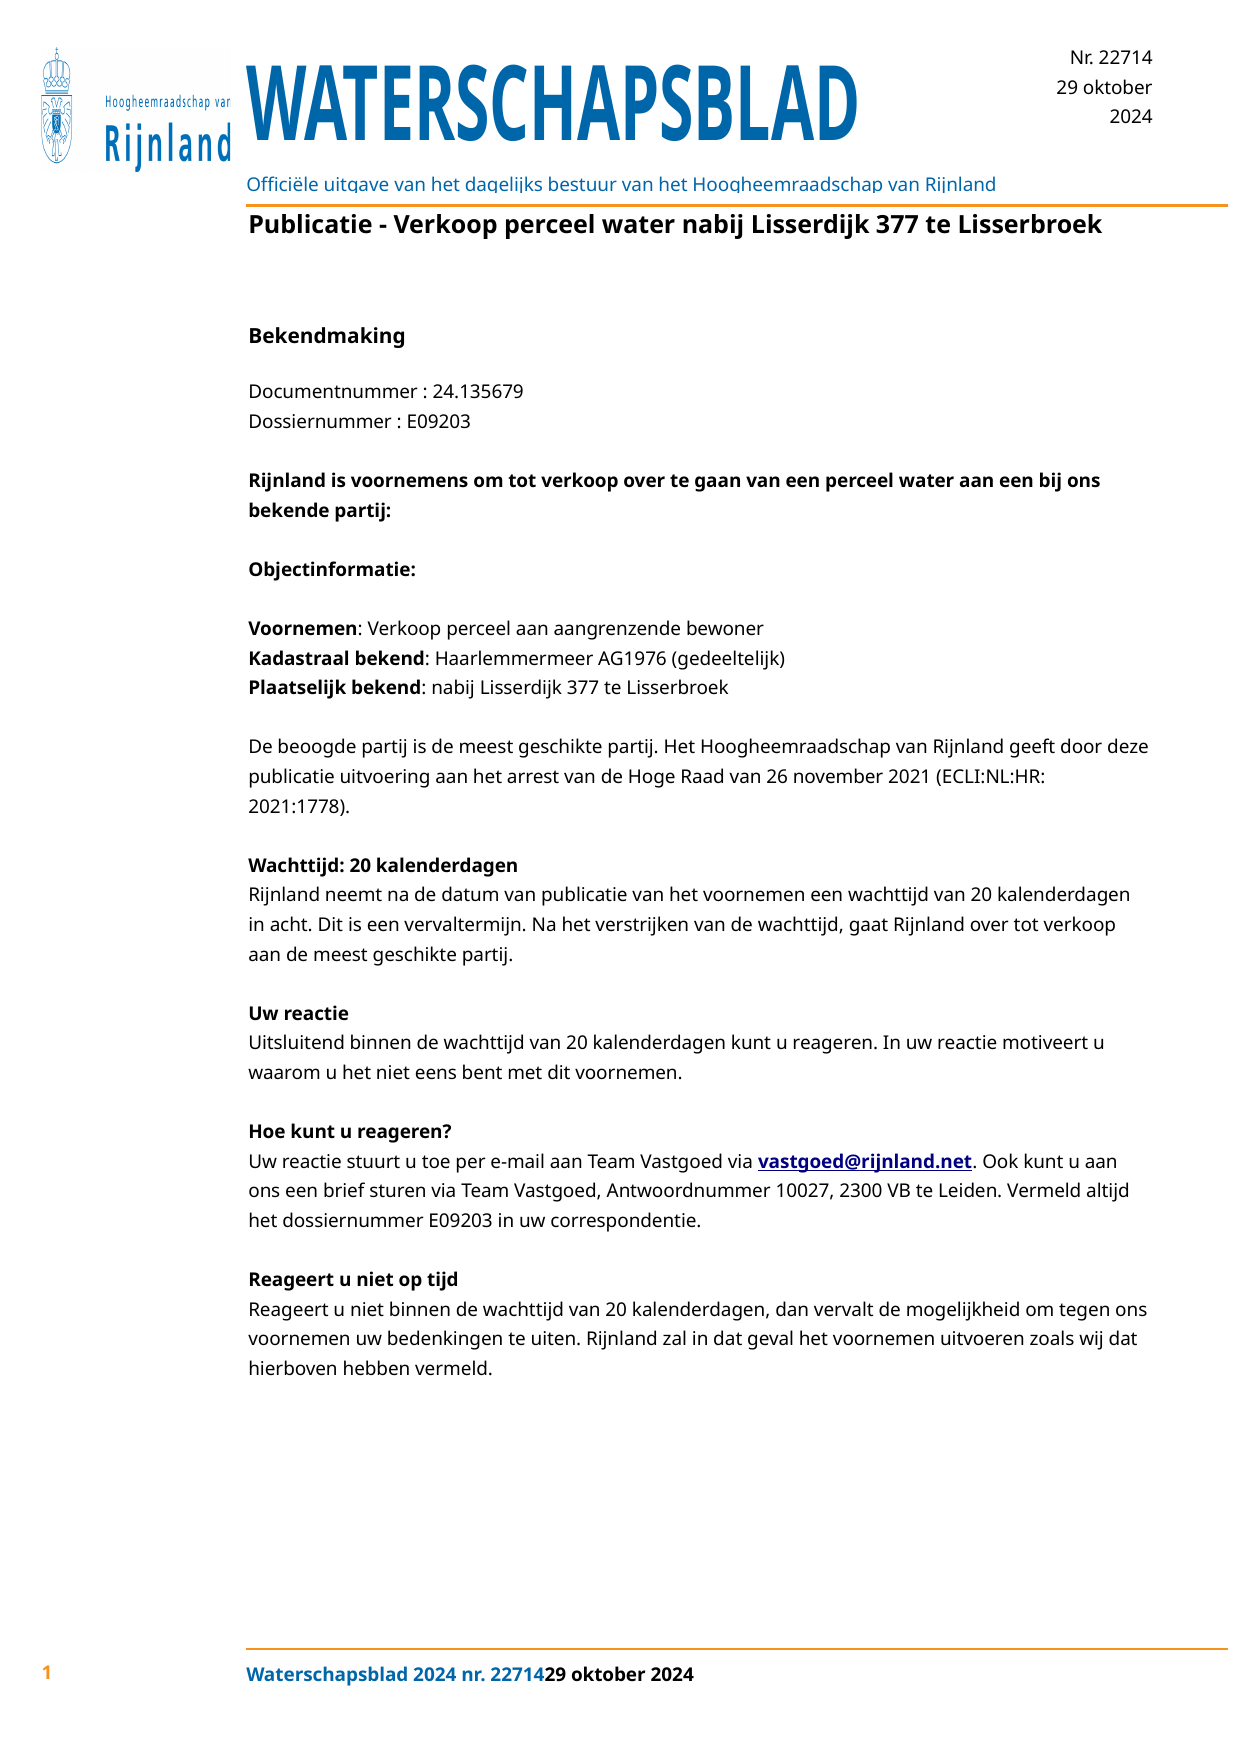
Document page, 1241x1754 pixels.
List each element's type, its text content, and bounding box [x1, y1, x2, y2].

text Uitsluitend binnen de wachttijd van 20 kalenderdagen kunt u reageren. In uw reactie motiveert u waarom u het niet eens bent met dit voornemen. [248, 1029, 1152, 1085]
text Publicatie - Verkoop perceel water nabij Lisserdijk 377 te Lisserbroek [248, 207, 1152, 241]
text Uw reactie stuurt u toe per e-mail aan Team Vastgoed via vastgoed@rijnland.net. Ook kunt u aan ons een brief sturen via Team Vastgoed, Antwoordnummer 10027, 2300 VB te Leiden. Vermeld altijd het dossiernummer E09203 in uw correspondentie. [248, 1148, 1152, 1233]
text Objectinformatie: [248, 556, 1152, 582]
text Documentnummer : 24.135679 [248, 379, 1152, 404]
text Uw reactie [248, 1000, 1152, 1026]
picture [41, 47, 231, 172]
text Rijnland is voornemens om tot verkoop over te gaan van een perceel water aan een bij ons bekende partij: [248, 467, 1152, 523]
text Reageert u niet op tijd [248, 1266, 1152, 1292]
text Dossiernummer : E09203 [248, 408, 1152, 434]
text Rijnland neemt na de datum van publicatie van het voornemen een wachttijd van 20 kalenderdagen in acht. Dit is een vervaltermijn. Na het verstrijken van de wachttijd, gaat Rijnland over tot verkoop aan de meest geschikte partij. [248, 882, 1152, 967]
text Plaatselijk bekend: nabij Lisserdijk 377 te Lisserbroek [248, 674, 1152, 700]
text Reageert u niet binnen de wachttijd van 20 kalenderdagen, dan vervalt de mogelijkheid om tegen ons voornemen uw bedenkingen te uiten. Rijnland zal in dat geval het voornemen uitvoeren zoals wij dat hierboven hebben vermeld. [248, 1296, 1152, 1381]
text Bekendmaking [248, 321, 1152, 349]
text Voornemen: Verkoop perceel aan aangrenzende bewoner [248, 615, 1152, 641]
text Hoe kunt u reageren? [248, 1118, 1152, 1144]
text Wachttijd: 20 kalenderdagen [248, 852, 1152, 878]
text Kadastraal bekend: Haarlemmermeer AG1976 (gedeeltelijk) [248, 645, 1152, 671]
text De beoogde partij is de meest geschikte partij. Het Hoogheemraadschap van Rijnland geeft door deze publicatie uitvoering aan het arrest van de Hoge Raad van 26 november 2021 (ECLI:NL:HR: 2021:1778). [248, 734, 1152, 819]
